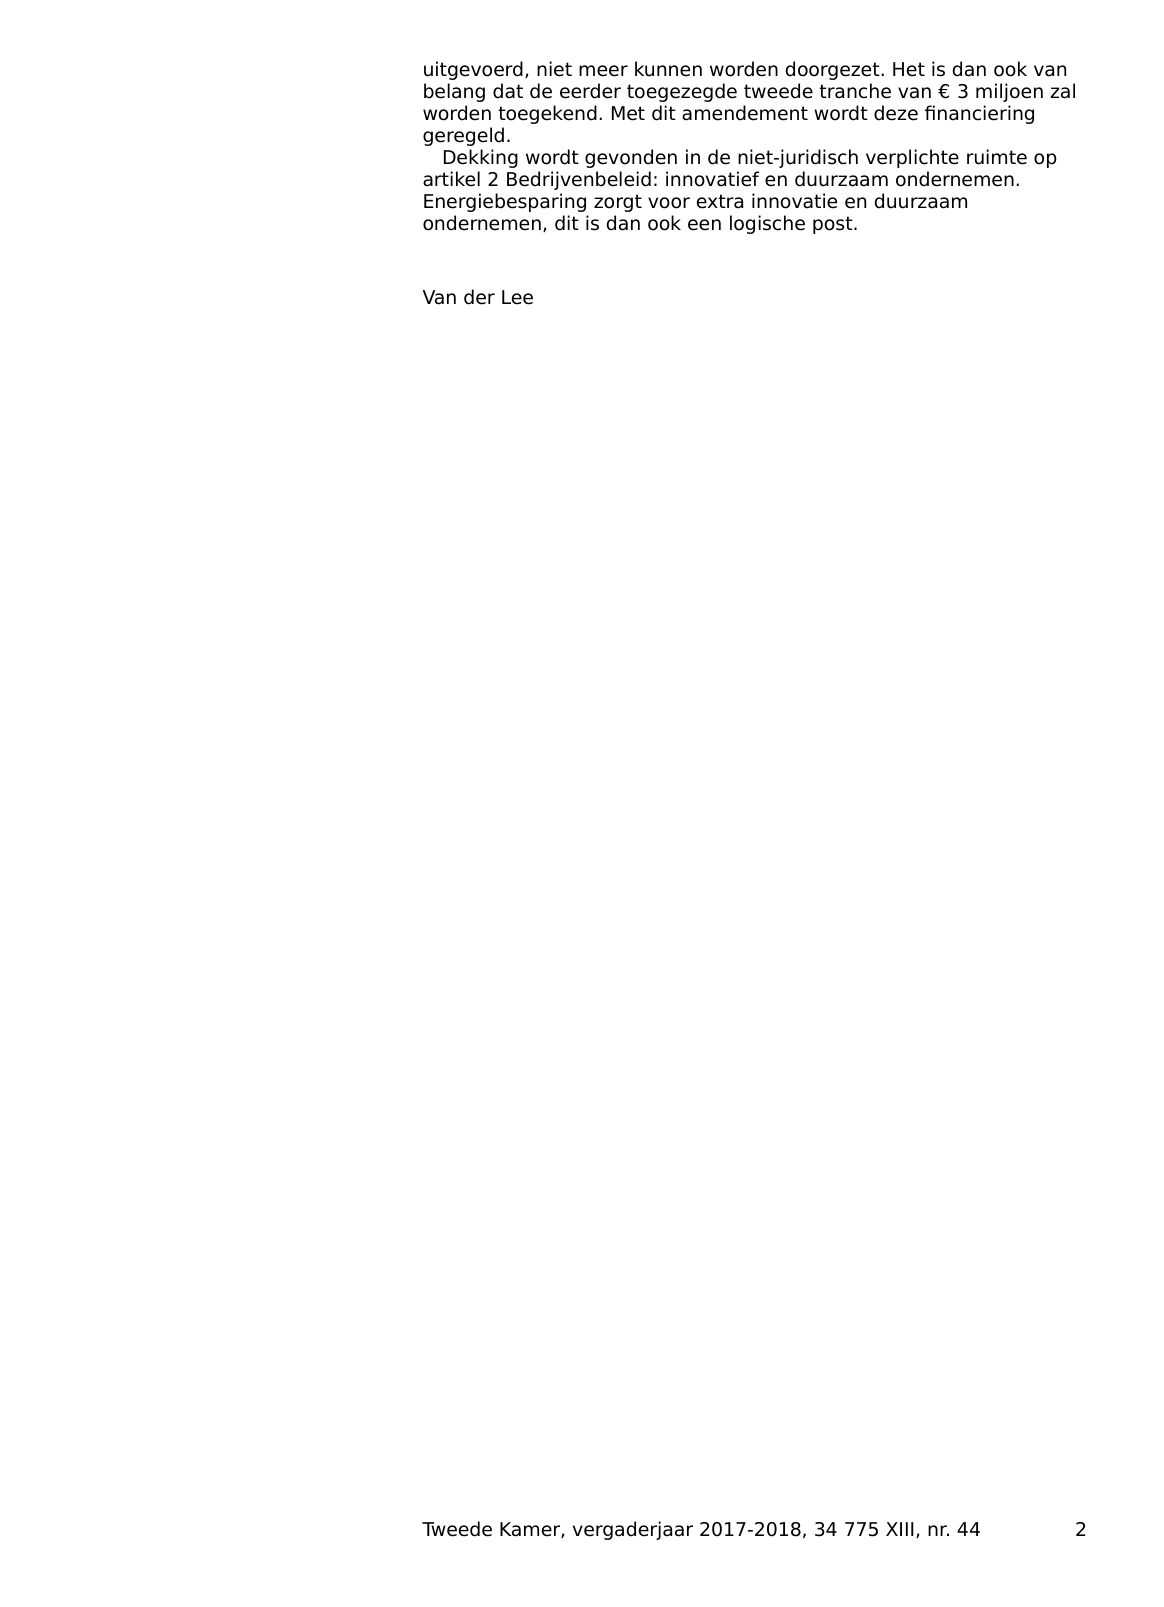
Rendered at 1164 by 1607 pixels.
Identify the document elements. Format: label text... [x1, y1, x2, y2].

text Dekking wordt gevonden in de niet-juridisch verplichte ruimte op artikel 2 Bedrijvenbeleid: innovatief en duurzaam ondernemen. Energiebesparing zorgt voor extra innovatie en duurzaam ondernemen, dit is dan ook een logische post. [422, 147, 1087, 235]
text Van der Lee [422, 265, 1087, 309]
text uitgevoerd, niet meer kunnen worden doorgezet. Het is dan ook van belang dat de eerder toegezegde tweede tranche van € 3 miljoen zal worden toegekend. Met dit amendement wordt deze financiering geregeld. [422, 59, 1087, 147]
